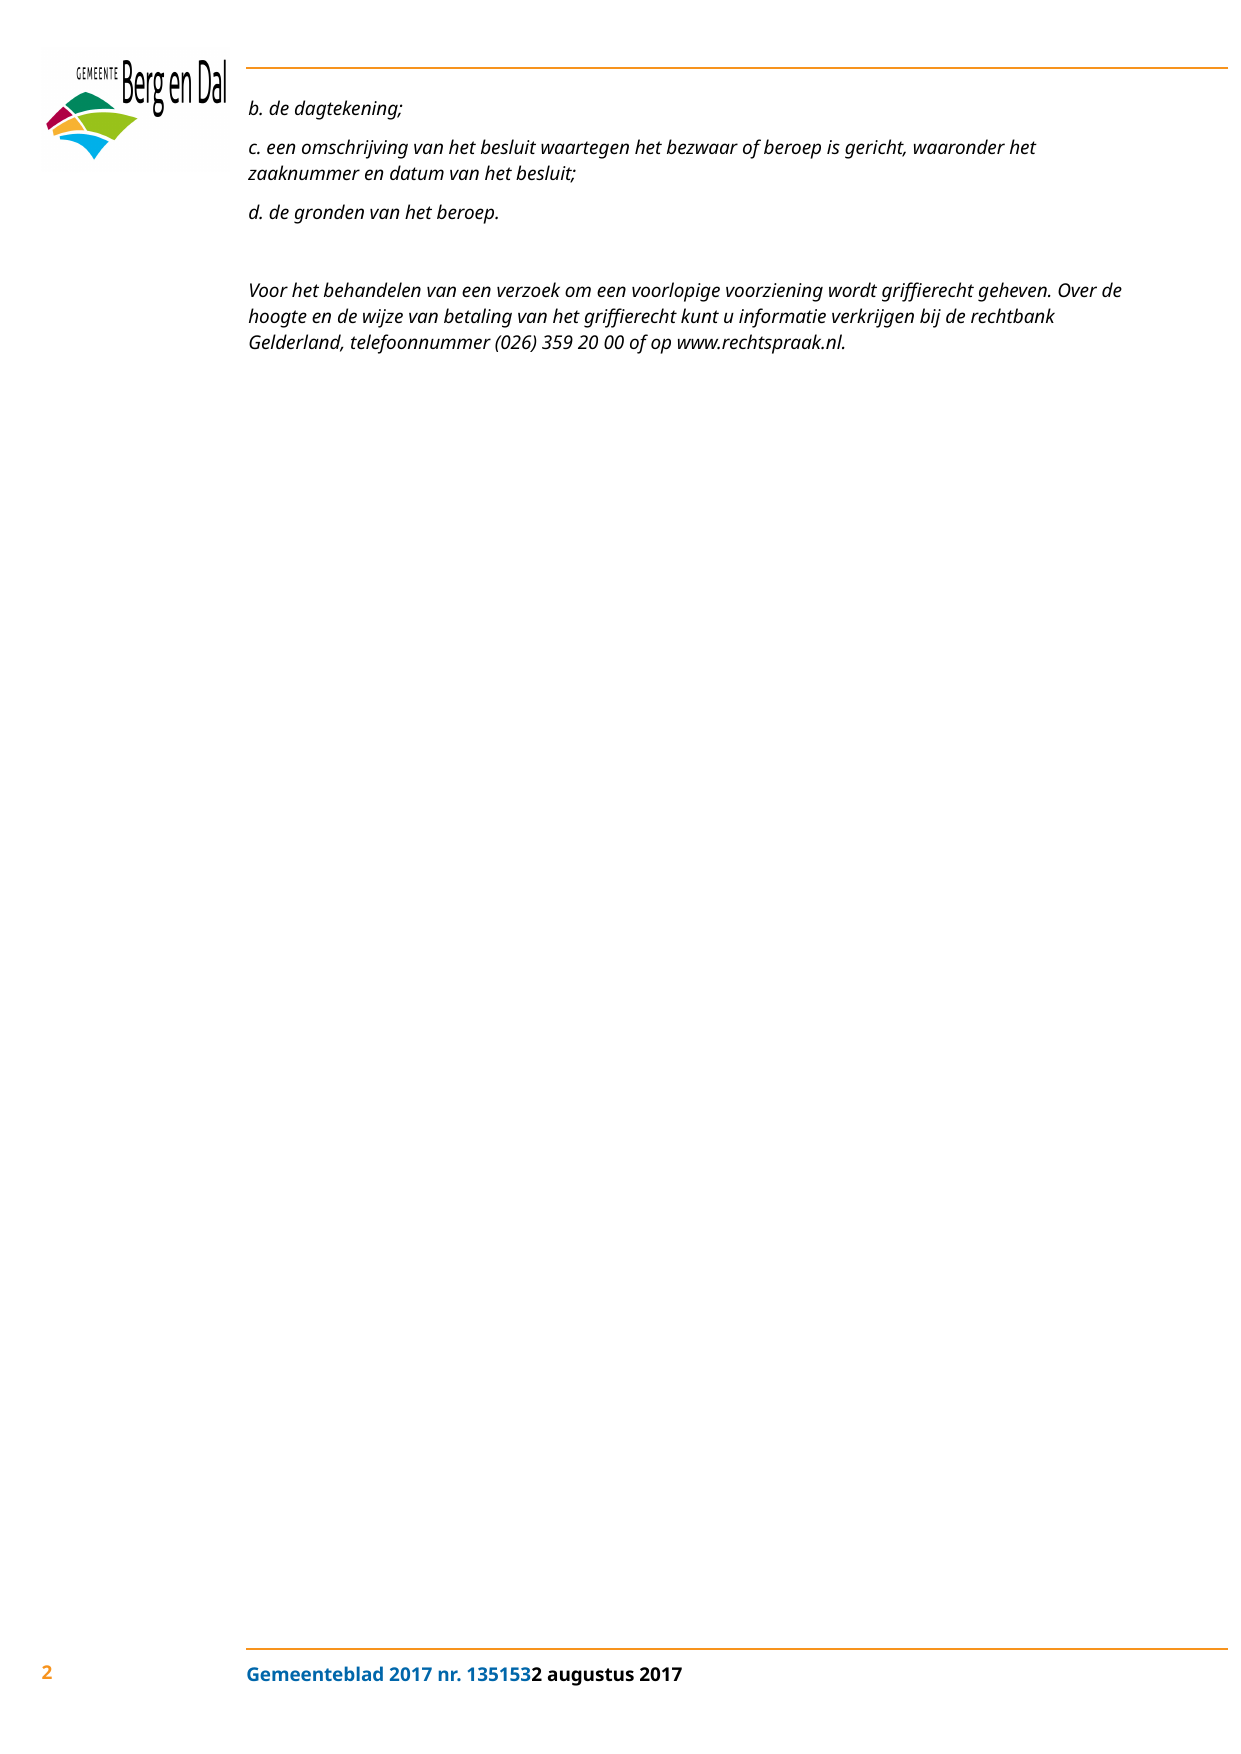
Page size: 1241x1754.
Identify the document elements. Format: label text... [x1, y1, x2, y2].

text b. de dagtekening; [248, 95, 1152, 121]
picture [41, 47, 231, 172]
text Voor het behandelen van een verzoek om een voorlopige voorziening wordt griffierecht geheven. Over de hoogte en de wijze van betaling van het griffierecht kunt u informatie verkrijgen bij de rechtbank Gelderland, telefoonnummer (026) 359 20 00 of op www.rechtspraak.nl. [248, 278, 1152, 355]
text c. een omschrijving van het besluit waartegen het bezwaar of beroep is gericht, waaronder het zaaknummer en datum van het besluit; [248, 134, 1152, 186]
text d. de gronden van het beroep. [248, 199, 1152, 225]
